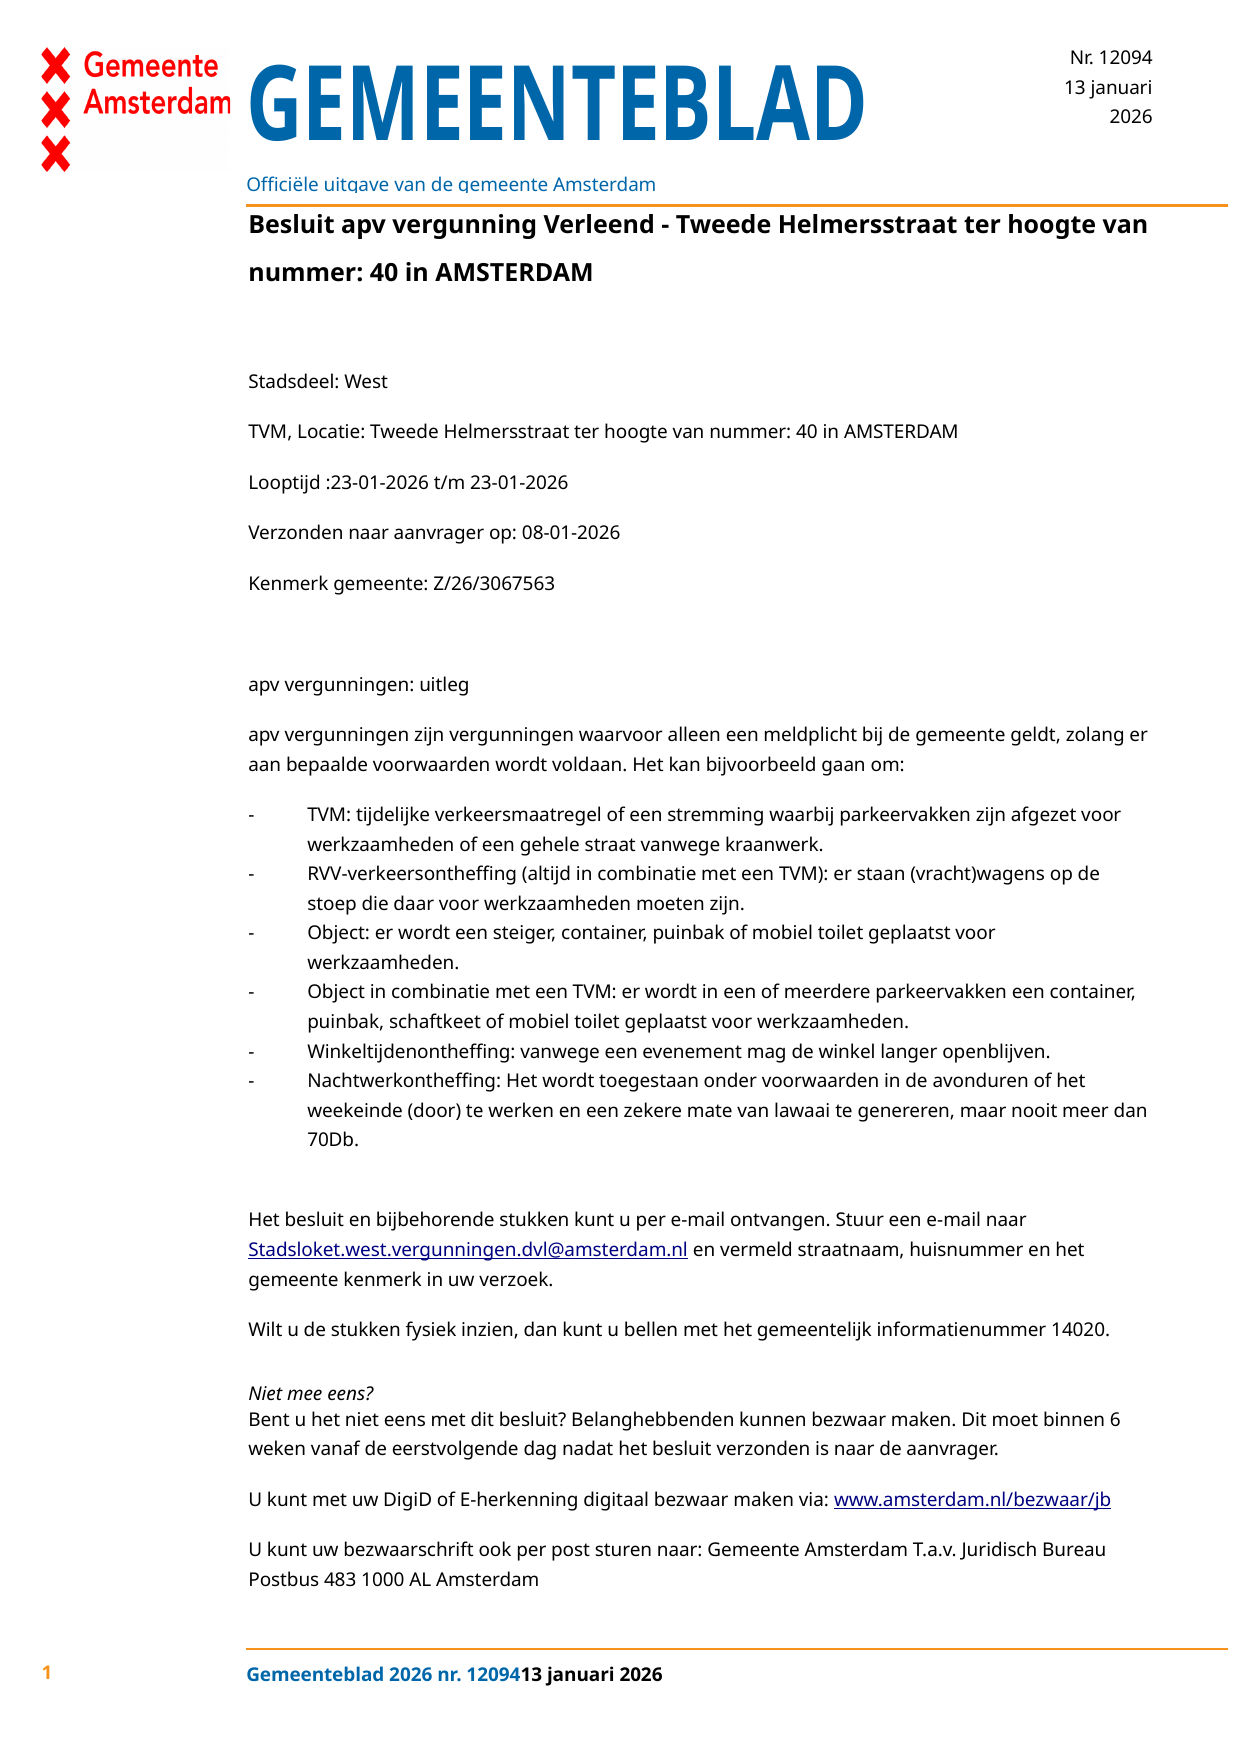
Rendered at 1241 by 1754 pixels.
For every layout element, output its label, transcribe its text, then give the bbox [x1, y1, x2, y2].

text Looptijd :23-01-2026 t/m 23-01-2026 [248, 469, 1152, 495]
text U kunt met uw DigiD of E-herkenning digitaal bezwaar maken via: www.amsterdam.nl/bezwaar/jb [248, 1486, 1152, 1512]
list RVV-verkeersontheffing (altijd in combinatie met een TVM): er staan (vracht)wagens op de stoep die daar voor werkzaamheden moeten zijn. [248, 860, 1152, 916]
text Niet mee eens? [248, 1380, 1152, 1406]
text Wilt u de stukken fysiek inzien, dan kunt u bellen met het gemeentelijk informatienummer 14020. [248, 1316, 1152, 1342]
text U kunt uw bezwaarschrift ook per post sturen naar: Gemeente Amsterdam T.a.v. Juridisch Bureau Postbus 483 1000 AL Amsterdam [248, 1536, 1152, 1592]
text Het besluit en bijbehorende stukken kunt u per e-mail ontvangen. Stuur een e-mail naar Stadsloket.west.vergunningen.dvl@amsterdam.nl en vermeld straatnaam, huisnummer en het gemeente kenmerk in uw verzoek. [248, 1207, 1152, 1292]
text TVM, Locatie: Tweede Helmersstraat ter hoogte van nummer: 40 in AMSTERDAM [248, 419, 1152, 444]
list Nachtwerkontheffing: Het wordt toegestaan onder voorwaarden in de avonduren of het weekeinde (door) te werken en een zekere mate van lawaai te genereren, maar nooit meer dan 70Db. [248, 1067, 1152, 1152]
picture [41, 47, 231, 172]
text Besluit apv vergunning Verleend - Tweede Helmersstraat ter hoogte van nummer: 40 in AMSTERDAM [248, 207, 1152, 288]
text Bent u het niet eens met dit besluit? Belanghebbenden kunnen bezwaar maken. Dit moet binnen 6 weken vanaf de eerstvolgende dag nadat het besluit verzonden is naar de aanvrager. [248, 1406, 1152, 1461]
list Object in combinatie met een TVM: er wordt in een of meerdere parkeervakken een container, puinbak, schaftkeet of mobiel toilet geplaatst voor werkzaamheden. [248, 979, 1152, 1034]
list Winkeltijdenontheffing: vanwege een evenement mag de winkel langer openblijven. [248, 1038, 1152, 1064]
text apv vergunningen: uitleg [248, 671, 1152, 697]
text Stadsdeel: West [248, 368, 1152, 394]
text Verzonden naar aanvrager op: 08-01-2026 [248, 519, 1152, 545]
list TVM: tijdelijke verkeersmaatregel of een stremming waarbij parkeervakken zijn afgezet voor werkzaamheden of een gehele straat vanwege kraanwerk. [248, 801, 1152, 857]
text apv vergunningen zijn vergunningen waarvoor alleen een meldplicht bij de gemeente geldt, zolang er aan bepaalde voorwaarden wordt voldaan. Het kan bijvoorbeeld gaan om: [248, 721, 1152, 777]
text Kenmerk gemeente: Z/26/3067563 [248, 570, 1152, 596]
list Object: er wordt een steiger, container, puinbak of mobiel toilet geplaatst voor werkzaamheden. [248, 919, 1152, 975]
